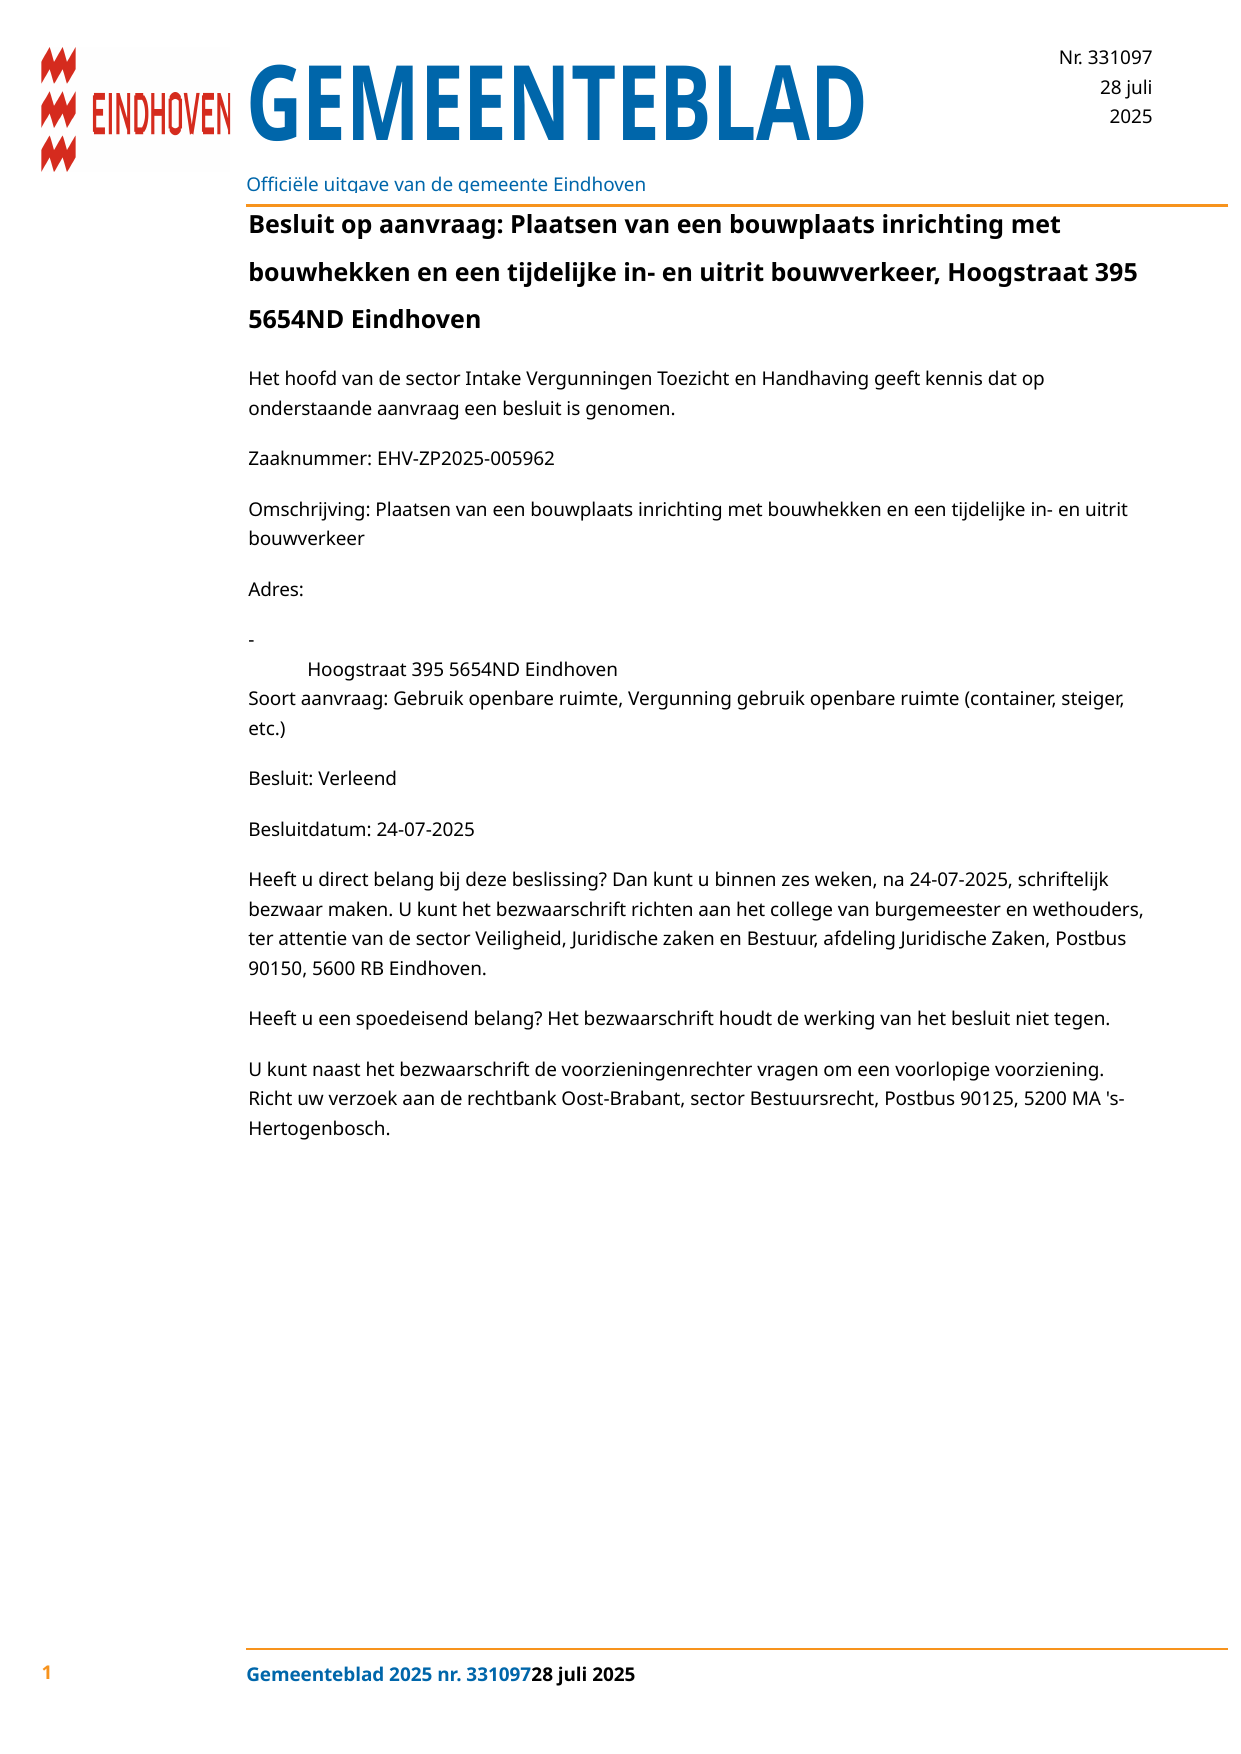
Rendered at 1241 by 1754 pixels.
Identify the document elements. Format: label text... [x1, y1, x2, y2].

text Heeft u een spoedeisend belang? Het bezwaarschrift houdt de werking van het besluit niet tegen. [248, 1006, 1152, 1031]
text Besluit op aanvraag: Plaatsen van een bouwplaats inrichting met bouwhekken en een tijdelijke in- en uitrit bouwverkeer, Hoogstraat 395 5654ND Eindhoven [248, 207, 1152, 336]
text Het hoofd van de sector Intake Vergunningen Toezicht en Handhaving geeft kennis dat op onderstaande aanvraag een besluit is genomen. [248, 366, 1152, 421]
text Omschrijving: Plaatsen van een bouwplaats inrichting met bouwhekken en een tijdelijke in- en uitrit bouwverkeer [248, 496, 1152, 551]
text Adres: [248, 576, 1152, 602]
list Hoogstraat 395 5654ND Eindhoven [248, 656, 1152, 682]
text Soort aanvraag: Gebruik openbare ruimte, Vergunning gebruik openbare ruimte (container, steiger, etc.) [248, 686, 1152, 741]
text Besluitdatum: 24-07-2025 [248, 816, 1152, 842]
text Heeft u direct belang bij deze beslissing? Dan kunt u binnen zes weken, na 24-07-2025, schriftelijk bezwaar maken. U kunt het bezwaarschrift richten aan het college van burgemeester en wethouders, ter attentie van de sector Veiligheid, Juridische zaken en Bestuur, afdeling Juridische Zaken, Postbus 90150, 5600 RB Eindhoven. [248, 866, 1152, 981]
text U kunt naast het bezwaarschrift de voorzieningenrechter vragen om een voorlopige voorziening. Richt uw verzoek aan de rechtbank Oost-Brabant, sector Bestuursrecht, Postbus 90125, 5200 MA 's-Hertogenbosch. [248, 1056, 1152, 1141]
picture [41, 47, 231, 172]
text Besluit: Verleend [248, 766, 1152, 791]
text Zaaknummer: EHV-ZP2025-005962 [248, 446, 1152, 471]
